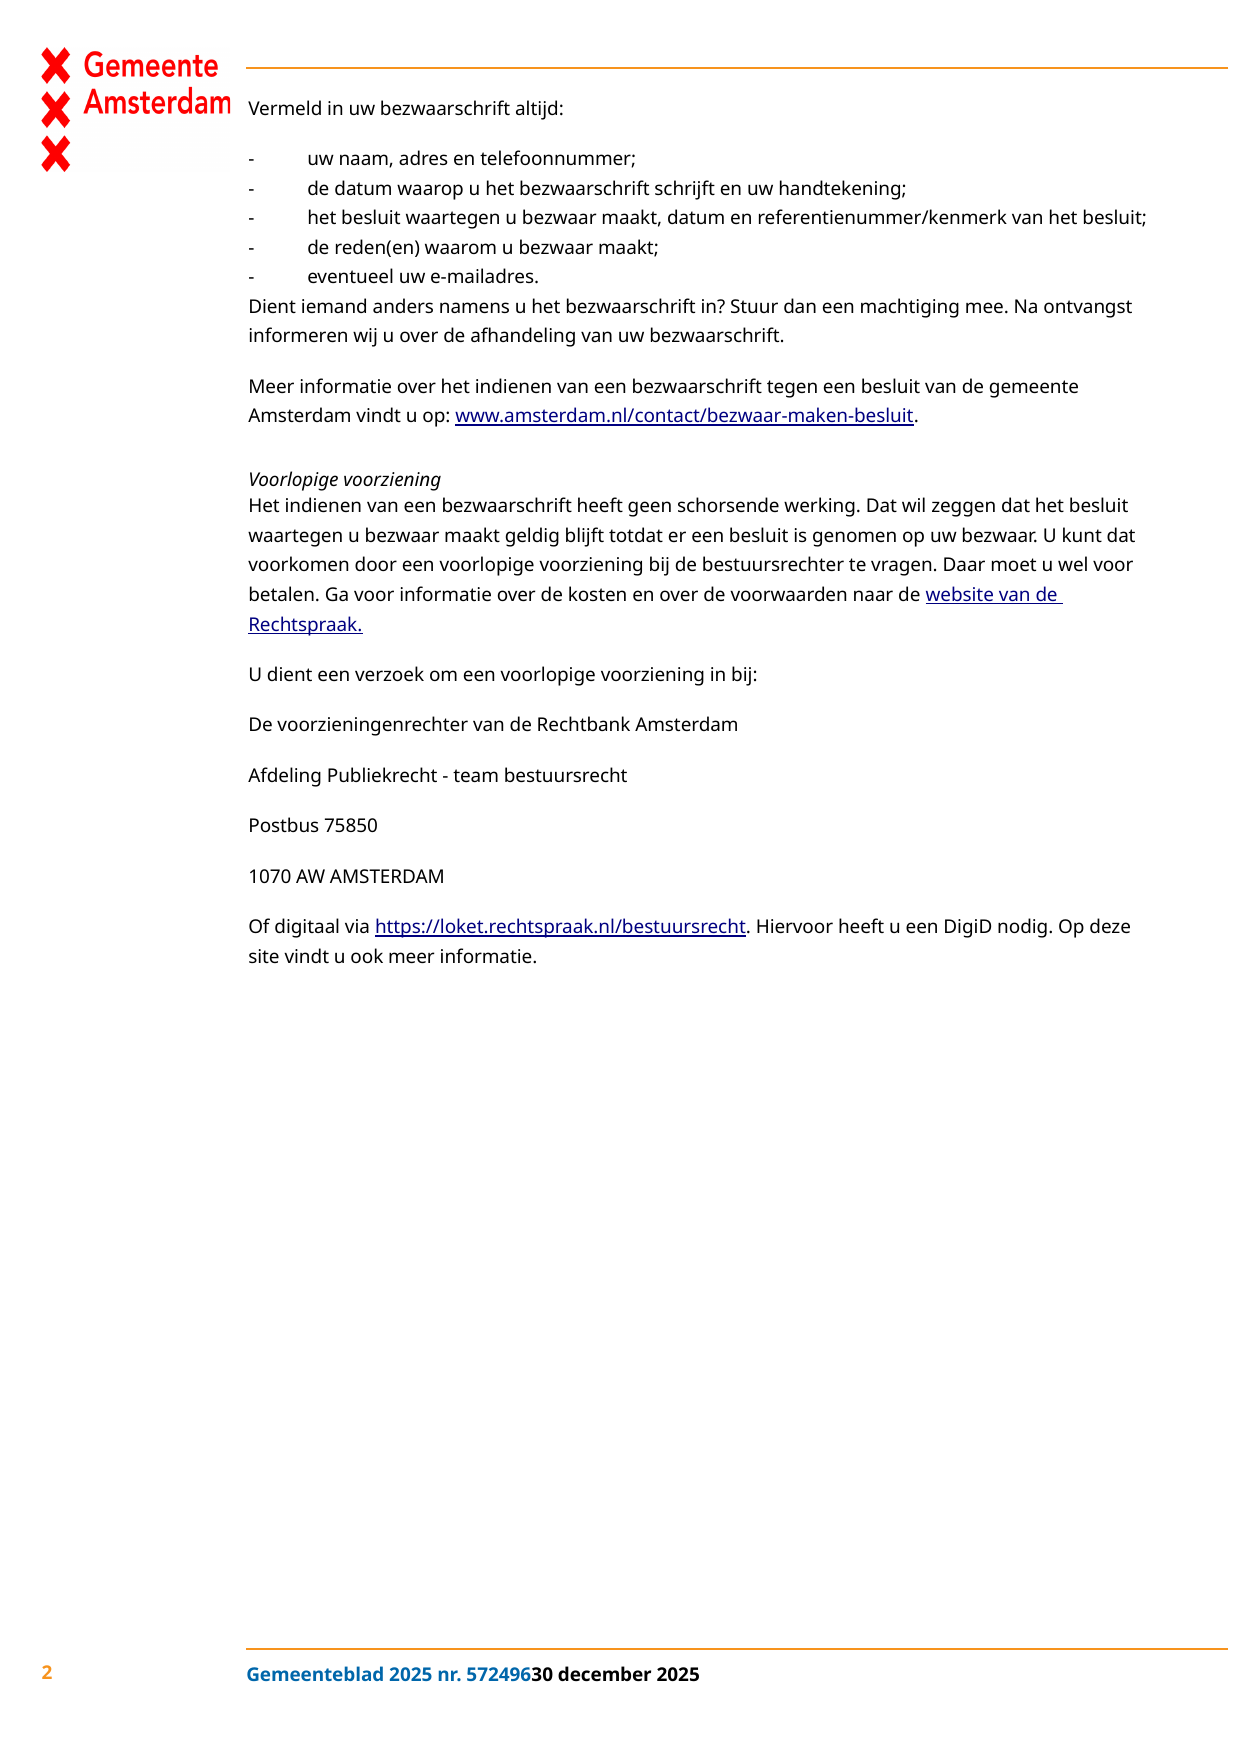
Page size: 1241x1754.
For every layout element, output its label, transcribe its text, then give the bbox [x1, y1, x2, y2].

list de datum waarop u het bezwaarschrift schrijft en uw handtekening; [248, 175, 1152, 201]
text Vermeld in uw bezwaarschrift altijd: [248, 95, 1152, 121]
picture [41, 47, 231, 172]
text U dient een verzoek om een voorlopige voorziening in bij: [248, 661, 1152, 687]
list de reden(en) waarom u bezwaar maakt; [248, 234, 1152, 260]
text Afdeling Publiekrecht - team bestuursrecht [248, 762, 1152, 788]
text Postbus 75850 [248, 812, 1152, 838]
list eventueel uw e-mailadres. [248, 263, 1152, 289]
text Het indienen van een bezwaarschrift heeft geen schorsende werking. Dat wil zeggen dat het besluit waartegen u bezwaar maakt geldig blijft totdat er een besluit is genomen op uw bezwaar. U kunt dat voorkomen door een voorlopige voorziening bij de bestuursrechter te vragen. Daar moet u wel voor betalen. Ga voor informatie over de kosten en over de voorwaarden naar de website van de Rechtspraak. [248, 492, 1152, 636]
text 1070 AW AMSTERDAM [248, 863, 1152, 888]
text Voorlopige voorziening [248, 467, 1152, 492]
list uw naam, adres en telefoonnummer; [248, 145, 1152, 171]
text Meer informatie over het indienen van een bezwaarschrift tegen een besluit van de gemeente Amsterdam vindt u op: www.amsterdam.nl/contact/bezwaar-maken-besluit. [248, 373, 1152, 428]
list het besluit waartegen u bezwaar maakt, datum en referentienummer/kenmerk van het besluit; [248, 204, 1152, 230]
text Dient iemand anders namens u het bezwaarschrift in? Stuur dan een machtiging mee. Na ontvangst informeren wij u over de afhandeling van uw bezwaarschrift. [248, 293, 1152, 348]
text De voorzieningenrechter van de Rechtbank Amsterdam [248, 712, 1152, 737]
text Of digitaal via https://loket.rechtspraak.nl/bestuursrecht. Hiervoor heeft u een DigiD nodig. Op deze site vindt u ook meer informatie. [248, 913, 1152, 968]
